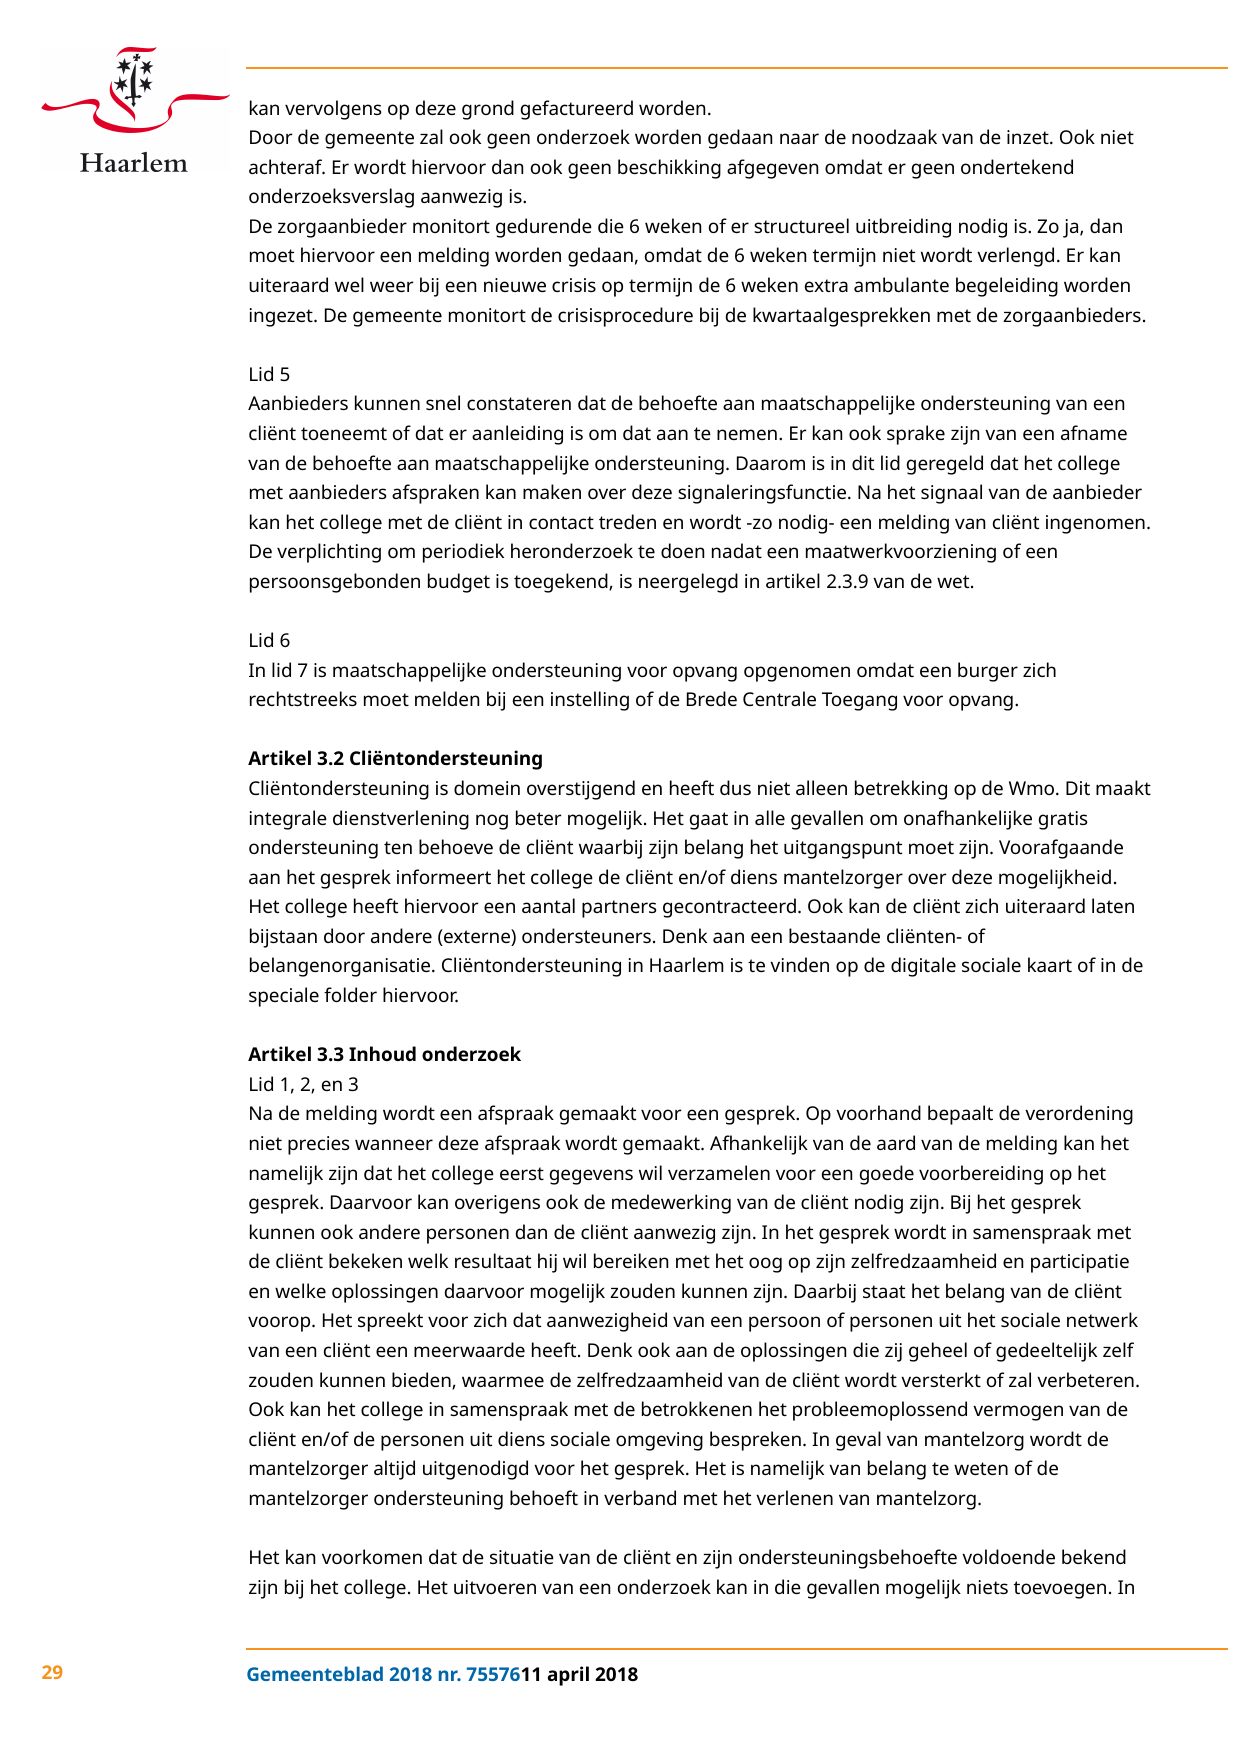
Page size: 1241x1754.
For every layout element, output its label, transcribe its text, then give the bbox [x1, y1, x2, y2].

text Lid 1, 2, en 3 [248, 1071, 1152, 1097]
text Door de gemeente zal ook geen onderzoek worden gedaan naar de noodzaak van de inzet. Ook niet achteraf. Er wordt hiervoor dan ook geen beschikking afgegeven omdat er geen ondertekend onderzoeksverslag aanwezig is. [248, 124, 1152, 209]
text Het kan voorkomen dat de situatie van de cliënt en zijn ondersteuningsbehoefte voldoende bekend zijn bij het college. Het uitvoeren van een onderzoek kan in die gevallen mogelijk niets toevoegen. In [248, 1544, 1152, 1600]
text Aanbieders kunnen snel constateren dat de behoefte aan maatschappelijke ondersteuning van een cliënt toeneemt of dat er aanleiding is om dat aan te nemen. Er kan ook sprake zijn van een afname van de behoefte aan maatschappelijke ondersteuning. Daarom is in dit lid geregeld dat het college met aanbieders afspraken kan maken over deze signaleringsfunctie. Na het signaal van de aanbieder kan het college met de cliënt in contact treden en wordt -zo nodig- een melding van cliënt ingenomen. De verplichting om periodiek heronderzoek te doen nadat een maatwerkvoorziening of een persoonsgebonden budget is toegekend, is neergelegd in artikel 2.3.9 van de wet. [248, 391, 1152, 594]
picture [41, 47, 231, 172]
text Lid 6 [248, 627, 1152, 653]
text Artikel 3.3 Inhoud onderzoek [248, 1041, 1152, 1067]
text Cliëntondersteuning is domein overstijgend en heeft dus niet alleen betrekking op de Wmo. Dit maakt integrale dienstverlening nog beter mogelijk. Het gaat in alle gevallen om onafhankelijke gratis ondersteuning ten behoeve de cliënt waarbij zijn belang het uitgangspunt moet zijn. Voorafgaande aan het gesprek informeert het college de cliënt en/of diens mantelzorger over deze mogelijkheid. Het college heeft hiervoor een aantal partners gecontracteerd. Ook kan de cliënt zich uiteraard laten bijstaan door andere (externe) ondersteuners. Denk aan een bestaande cliënten- of belangenorganisatie. Cliëntondersteuning in Haarlem is te vinden op de digitale sociale kaart of in de speciale folder hiervoor. [248, 775, 1152, 1008]
text kan vervolgens op deze grond gefactureerd worden. [248, 95, 1152, 121]
text Lid 5 [248, 361, 1152, 387]
text Na de melding wordt een afspraak gemaakt voor een gesprek. Op voorhand bepaalt de verordening niet precies wanneer deze afspraak wordt gemaakt. Afhankelijk van de aard van de melding kan het namelijk zijn dat het college eerst gegevens wil verzamelen voor een goede voorbereiding op het gesprek. Daarvoor kan overigens ook de medewerking van de cliënt nodig zijn. Bij het gesprek kunnen ook andere personen dan de cliënt aanwezig zijn. In het gesprek wordt in samenspraak met de cliënt bekeken welk resultaat hij wil bereiken met het oog op zijn zelfredzaamheid en participatie en welke oplossingen daarvoor mogelijk zouden kunnen zijn. Daarbij staat het belang van de cliënt voorop. Het spreekt voor zich dat aanwezigheid van een persoon of personen uit het sociale netwerk van een cliënt een meerwaarde heeft. Denk ook aan de oplossingen die zij geheel of gedeeltelijk zelf zouden kunnen bieden, waarmee de zelfredzaamheid van de cliënt wordt versterkt of zal verbeteren. Ook kan het college in samenspraak met de betrokkenen het probleemoplossend vermogen van de cliënt en/of de personen uit diens sociale omgeving bespreken. In geval van mantelzorg wordt de mantelzorger altijd uitgenodigd voor het gesprek. Het is namelijk van belang te weten of de mantelzorger ondersteuning behoeft in verband met het verlenen van mantelzorg. [248, 1101, 1152, 1511]
text Artikel 3.2 Cliëntondersteuning [248, 746, 1152, 771]
text De zorgaanbieder monitort gedurende die 6 weken of er structureel uitbreiding nodig is. Zo ja, dan moet hiervoor een melding worden gedaan, omdat de 6 weken termijn niet wordt verlengd. Er kan uiteraard wel weer bij een nieuwe crisis op termijn de 6 weken extra ambulante begeleiding worden ingezet. De gemeente monitort de crisisprocedure bij de kwartaalgesprekken met de zorgaanbieders. [248, 213, 1152, 328]
text In lid 7 is maatschappelijke ondersteuning voor opvang opgenomen omdat een burger zich rechtstreeks moet melden bij een instelling of de Brede Centrale Toegang voor opvang. [248, 657, 1152, 712]
